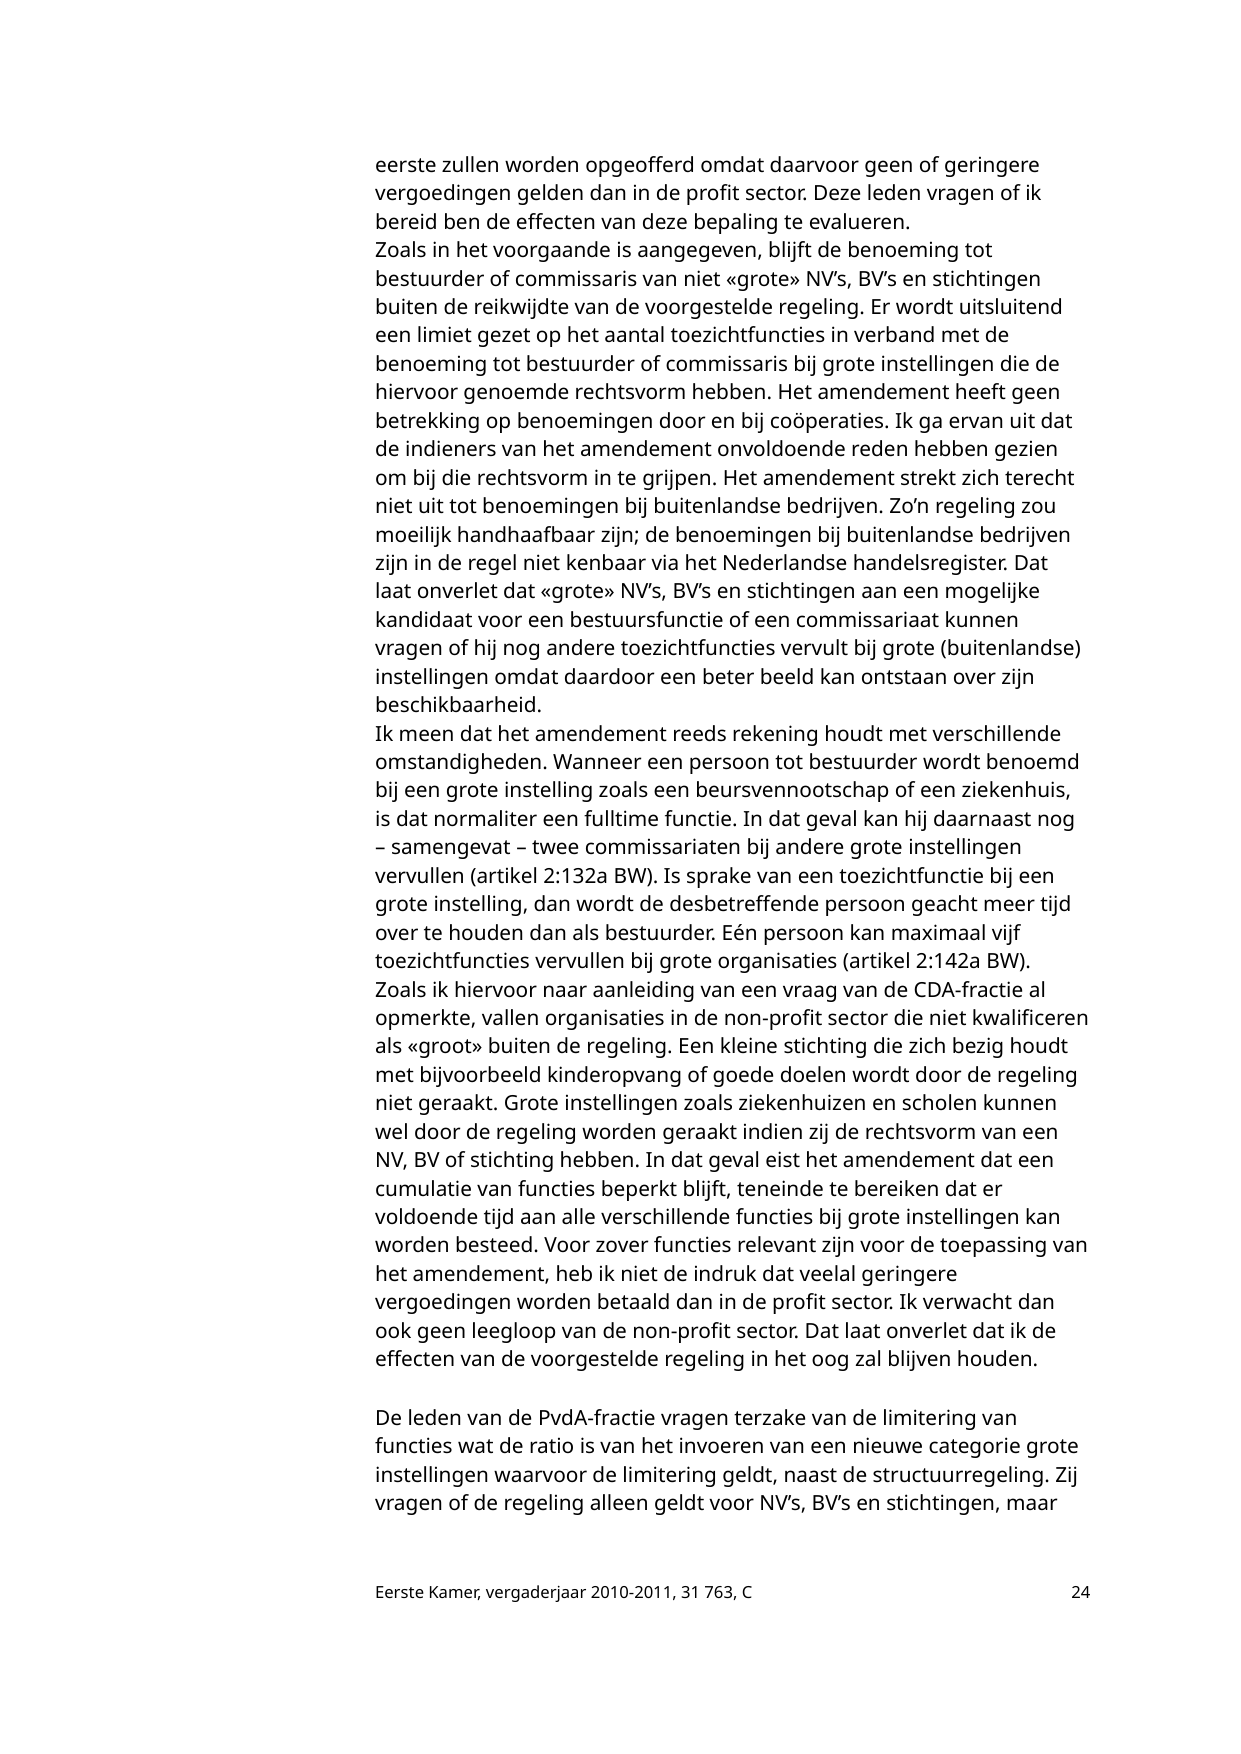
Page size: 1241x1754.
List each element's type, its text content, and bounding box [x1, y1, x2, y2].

text Ik meen dat het amendement reeds rekening houdt met verschillende omstandigheden. Wanneer een persoon tot bestuurder wordt benoemd bij een grote instelling zoals een beursvennootschap of een ziekenhuis, is dat normaliter een fulltime functie. In dat geval kan hij daarnaast nog – samengevat – twee commissariaten bij andere grote instellingen vervullen (artikel 2:132a BW). Is sprake van een toezichtfunctie bij een grote instelling, dan wordt de desbetreffende persoon geacht meer tijd over te houden dan als bestuurder. Eén persoon kan maximaal vijf toezichtfuncties vervullen bij grote organisaties (artikel 2:142a BW). [375, 719, 1090, 975]
text eerste zullen worden opgeofferd omdat daarvoor geen of geringere vergoedingen gelden dan in de profit sector. Deze leden vragen of ik bereid ben de effecten van deze bepaling te evalueren. [375, 150, 1090, 235]
text De leden van de PvdA-fractie vragen terzake van de limitering van functies wat de ratio is van het invoeren van een nieuwe categorie grote instellingen waarvoor de limitering geldt, naast de structuurregeling. Zij vragen of de regeling alleen geldt voor NV’s, BV’s en stichtingen, maar [375, 1403, 1090, 1517]
text Zoals in het voorgaande is aangegeven, blijft de benoeming tot bestuurder of commissaris van niet «grote» NV’s, BV’s en stichtingen buiten de reikwijdte van de voorgestelde regeling. Er wordt uitsluitend een limiet gezet op het aantal toezichtfuncties in verband met de benoeming tot bestuurder of commissaris bij grote instellingen die de hiervoor genoemde rechtsvorm hebben. Het amendement heeft geen betrekking op benoemingen door en bij coöperaties. Ik ga ervan uit dat de indieners van het amendement onvoldoende reden hebben gezien om bij die rechtsvorm in te grijpen. Het amendement strekt zich terecht niet uit tot benoemingen bij buitenlandse bedrijven. Zo’n regeling zou moeilijk handhaafbaar zijn; de benoemingen bij buitenlandse bedrijven zijn in de regel niet kenbaar via het Nederlandse handelsregister. Dat laat onverlet dat «grote» NV’s, BV’s en stichtingen aan een mogelijke kandidaat voor een bestuursfunctie of een commissariaat kunnen vragen of hij nog andere toezichtfuncties vervult bij grote (buitenlandse) instellingen omdat daardoor een beter beeld kan ontstaan over zijn beschikbaarheid. [375, 235, 1090, 719]
text Zoals ik hiervoor naar aanleiding van een vraag van de CDA-fractie al opmerkte, vallen organisaties in de non-profit sector die niet kwalificeren als «groot» buiten de regeling. Een kleine stichting die zich bezig houdt met bijvoorbeeld kinderopvang of goede doelen wordt door de regeling niet geraakt. Grote instellingen zoals ziekenhuizen en scholen kunnen wel door de regeling worden geraakt indien zij de rechtsvorm van een NV, BV of stichting hebben. In dat geval eist het amendement dat een cumulatie van functies beperkt blijft, teneinde te bereiken dat er voldoende tijd aan alle verschillende functies bij grote instellingen kan worden besteed. Voor zover functies relevant zijn voor de toepassing van het amendement, heb ik niet de indruk dat veelal geringere vergoedingen worden betaald dan in de profit sector. Ik verwacht dan ook geen leegloop van de non-profit sector. Dat laat onverlet dat ik de effecten van de voorgestelde regeling in het oog zal blijven houden. [375, 975, 1090, 1373]
